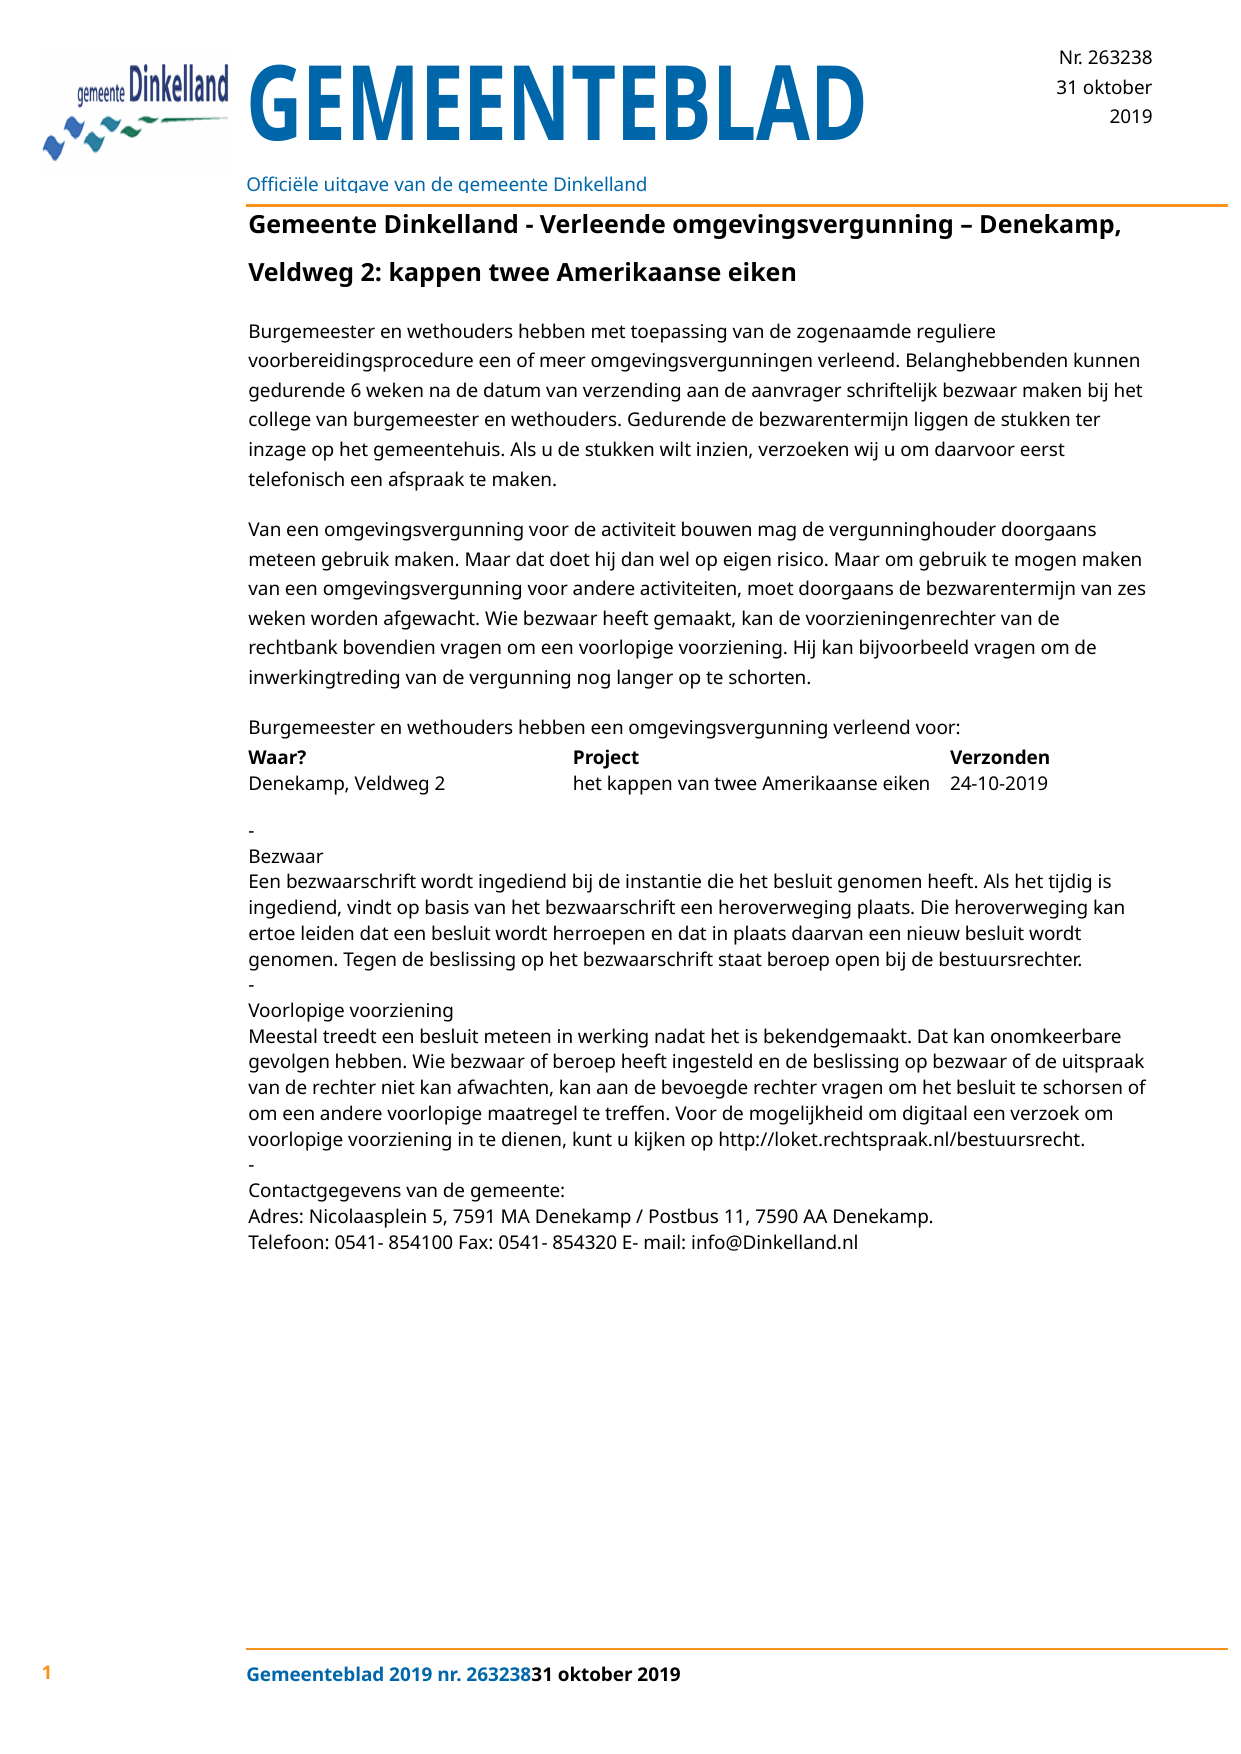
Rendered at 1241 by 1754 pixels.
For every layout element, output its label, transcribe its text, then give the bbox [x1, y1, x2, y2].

text Voorlopige voorziening [248, 997, 1152, 1023]
text Bezwaar [248, 843, 1152, 869]
text Burgemeester en wethouders hebben een omgevingsvergunning verleend voor: [248, 714, 1152, 740]
text Van een omgevingsvergunning voor de activiteit bouwen mag de vergunninghouder doorgaans meteen gebruik maken. Maar dat doet hij dan wel op eigen risico. Maar om gebruik te mogen maken van een omgevingsvergunning voor andere activiteiten, moet doorgaans de bezwarentermijn van zes weken worden afgewacht. Wie bezwaar heeft gemaakt, kan de voorzieningenrechter van de rechtbank bovendien vragen om een voorlopige voorziening. Hij kan bijvoorbeeld vragen om de inwerkingtreding van de vergunning nog langer op te schorten. [248, 516, 1152, 690]
text Meestal treedt een besluit meteen in werking nadat het is bekendgemaakt. Dat kan onomkeerbare gevolgen hebben. Wie bezwaar of beroep heeft ingesteld en de beslissing op bezwaar of de uitspraak van de rechter niet kan afwachten, kan aan de bevoegde rechter vragen om het besluit te schorsen of om een andere voorlopige maatregel te treffen. Voor de mogelijkheid om digitaal een verzoek om voorlopige voorziening in te dienen, kunt u kijken op http://loket.rechtspraak.nl/bestuursrecht. [248, 1023, 1152, 1152]
text - [248, 972, 1152, 997]
text - [248, 817, 1152, 843]
picture [41, 47, 231, 172]
text Telefoon: 0541- 854100 Fax: 0541- 854320 E- mail: info@Dinkelland.nl [248, 1229, 1152, 1254]
table_header Verzonden [950, 744, 1152, 770]
text Adres: Nicolaasplein 5, 7591 MA Denekamp / Postbus 11, 7590 AA Denekamp. [248, 1203, 1152, 1229]
text Contactgegevens van de gemeente: [248, 1177, 1152, 1203]
table_cell het kappen van twee Amerikaanse eiken [573, 770, 950, 796]
text Een bezwaarschrift wordt ingediend bij de instantie die het besluit genomen heeft. Als het tijdig is ingediend, vindt op basis van het bezwaarschrift een heroverweging plaats. Die heroverweging kan ertoe leiden dat een besluit wordt herroepen en dat in plaats daarvan een nieuw besluit wordt genomen. Tegen de beslissing op het bezwaarschrift staat beroep open bij de bestuursrechter. [248, 869, 1152, 972]
text Burgemeester en wethouders hebben met toepassing van de zogenaamde reguliere voorbereidingsprocedure een of meer omgevingsvergunningen verleend. Belanghebbenden kunnen gedurende 6 weken na de datum van verzending aan de aanvrager schriftelijk bezwaar maken bij het college van burgemeester en wethouders. Gedurende de bezwarentermijn liggen de stukken ter inzage op het gemeentehuis. Als u de stukken wilt inzien, verzoeken wij u om daarvoor eerst telefonisch een afspraak te maken. [248, 318, 1152, 492]
table_cell Denekamp, Veldweg 2 [248, 770, 573, 796]
text Gemeente Dinkelland - Verleende omgevingsvergunning – Denekamp, Veldweg 2: kappen twee Amerikaanse eiken [248, 207, 1152, 288]
text - [248, 1152, 1152, 1177]
table_cell 24-10-2019 [950, 770, 1152, 796]
table_header Waar? [248, 744, 573, 770]
table_header Project [573, 744, 950, 770]
